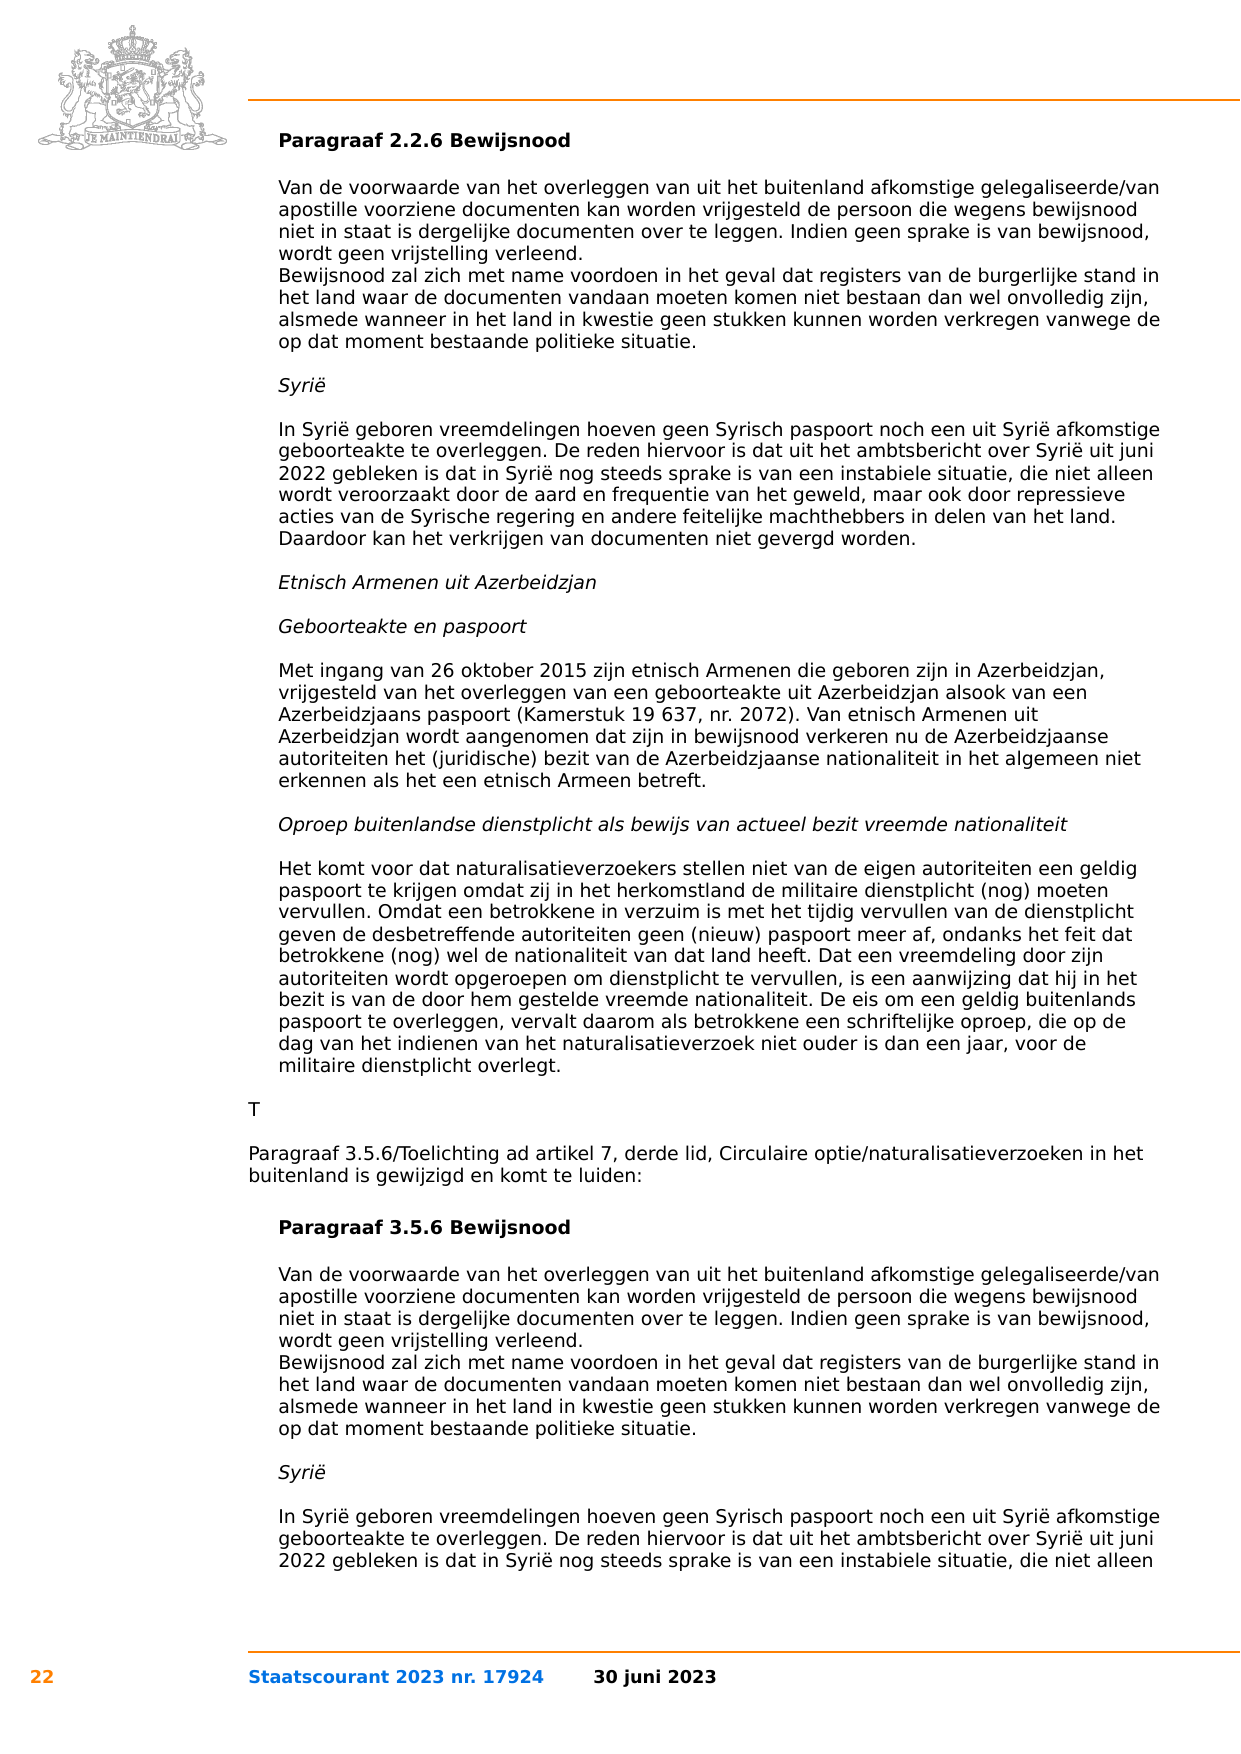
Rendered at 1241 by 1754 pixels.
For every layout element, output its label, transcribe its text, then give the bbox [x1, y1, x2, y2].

text In Syrië geboren vreemdelingen hoeven geen Syrisch paspoort noch een uit Syrië afkomstige geboorteakte te overleggen. De reden hiervoor is dat uit het ambtsbericht over Syrië uit juni 2022 gebleken is dat in Syrië nog steeds sprake is van een instabiele situatie, die niet alleen wordt veroorzaakt door de aard en frequentie van het geweld, maar ook door repressieve acties van de Syrische regering en andere feitelijke machthebbers in delen van het land. Daardoor kan het verkrijgen van documenten niet gevergd worden. [278, 418, 1163, 550]
text In Syrië geboren vreemdelingen hoeven geen Syrisch paspoort noch een uit Syrië afkomstige geboorteakte te overleggen. De reden hiervoor is dat uit het ambtsbericht over Syrië uit juni 2022 gebleken is dat in Syrië nog steeds sprake is van een instabiele situatie, die niet alleen [278, 1506, 1163, 1571]
text Paragraaf 3.5.6/Toelichting ad artikel 7, derde lid, Circulaire optie/naturalisatieverzoeken in het buitenland is gewijzigd en komt te luiden: [248, 1143, 1163, 1187]
subtitle Paragraaf 2.2.6 Bewijsnood [278, 130, 1163, 152]
picture [38, 25, 227, 150]
subtitle Syrië [278, 1462, 1163, 1484]
subtitle Oproep buitenlandse dienstplicht als bewijs van actueel bezit vreemde nationaliteit [278, 814, 1163, 836]
text T [248, 1099, 1163, 1121]
text Het komt voor dat naturalisatieverzoekers stellen niet van de eigen autoriteiten een geldig paspoort te krijgen omdat zij in het herkomstland de militaire dienstplicht (nog) moeten vervullen. Omdat een betrokkene in verzuim is met het tijdig vervullen van de dienstplicht geven de desbetreffende autoriteiten geen (nieuw) paspoort meer af, ondanks het feit dat betrokkene (nog) wel de nationaliteit van dat land heeft. Dat een vreemdeling door zijn autoriteiten wordt opgeroepen om dienstplicht te vervullen, is een aanwijzing dat hij in het bezit is van de door hem gestelde vreemde nationaliteit. De eis om een geldig buitenlands paspoort te overleggen, vervalt daarom als betrokkene een schriftelijke oproep, die op de dag van het indienen van het naturalisatieverzoek niet ouder is dan een jaar, voor de militaire dienstplicht overlegt. [278, 857, 1163, 1077]
subtitle Etnisch Armenen uit Azerbeidzjan [278, 572, 1163, 594]
text Bewijsnood zal zich met name voordoen in het geval dat registers van de burgerlijke stand in het land waar de documenten vandaan moeten komen niet bestaan dan wel onvolledig zijn, alsmede wanneer in het land in kwestie geen stukken kunnen worden verkregen vanwege de op dat moment bestaande politieke situatie. [278, 1352, 1163, 1440]
subtitle Syrië [278, 374, 1163, 397]
text Van de voorwaarde van het overleggen van uit het buitenland afkomstige gelegaliseerde/van apostille voorziene documenten kan worden vrijgesteld de persoon die wegens bewijsnood niet in staat is dergelijke documenten over te leggen. Indien geen sprake is van bewijsnood, wordt geen vrijstelling verleend. [278, 1264, 1163, 1352]
text Bewijsnood zal zich met name voordoen in het geval dat registers van de burgerlijke stand in het land waar de documenten vandaan moeten komen niet bestaan dan wel onvolledig zijn, alsmede wanneer in het land in kwestie geen stukken kunnen worden verkregen vanwege de op dat moment bestaande politieke situatie. [278, 265, 1163, 353]
subtitle Geboorteakte en paspoort [278, 616, 1163, 638]
text Van de voorwaarde van het overleggen van uit het buitenland afkomstige gelegaliseerde/van apostille voorziene documenten kan worden vrijgesteld de persoon die wegens bewijsnood niet in staat is dergelijke documenten over te leggen. Indien geen sprake is van bewijsnood, wordt geen vrijstelling verleend. [278, 177, 1163, 265]
text Met ingang van 26 oktober 2015 zijn etnisch Armenen die geboren zijn in Azerbeidzjan, vrijgesteld van het overleggen van een geboorteakte uit Azerbeidzjan alsook van een Azerbeidzjaans paspoort (Kamerstuk 19 637, nr. 2072). Van etnisch Armenen uit Azerbeidzjan wordt aangenomen dat zijn in bewijsnood verkeren nu de Azerbeidzjaanse autoriteiten het (juridische) bezit van de Azerbeidzjaanse nationaliteit in het algemeen niet erkennen als het een etnisch Armeen betreft. [278, 660, 1163, 792]
subtitle Paragraaf 3.5.6 Bewijsnood [278, 1217, 1163, 1239]
